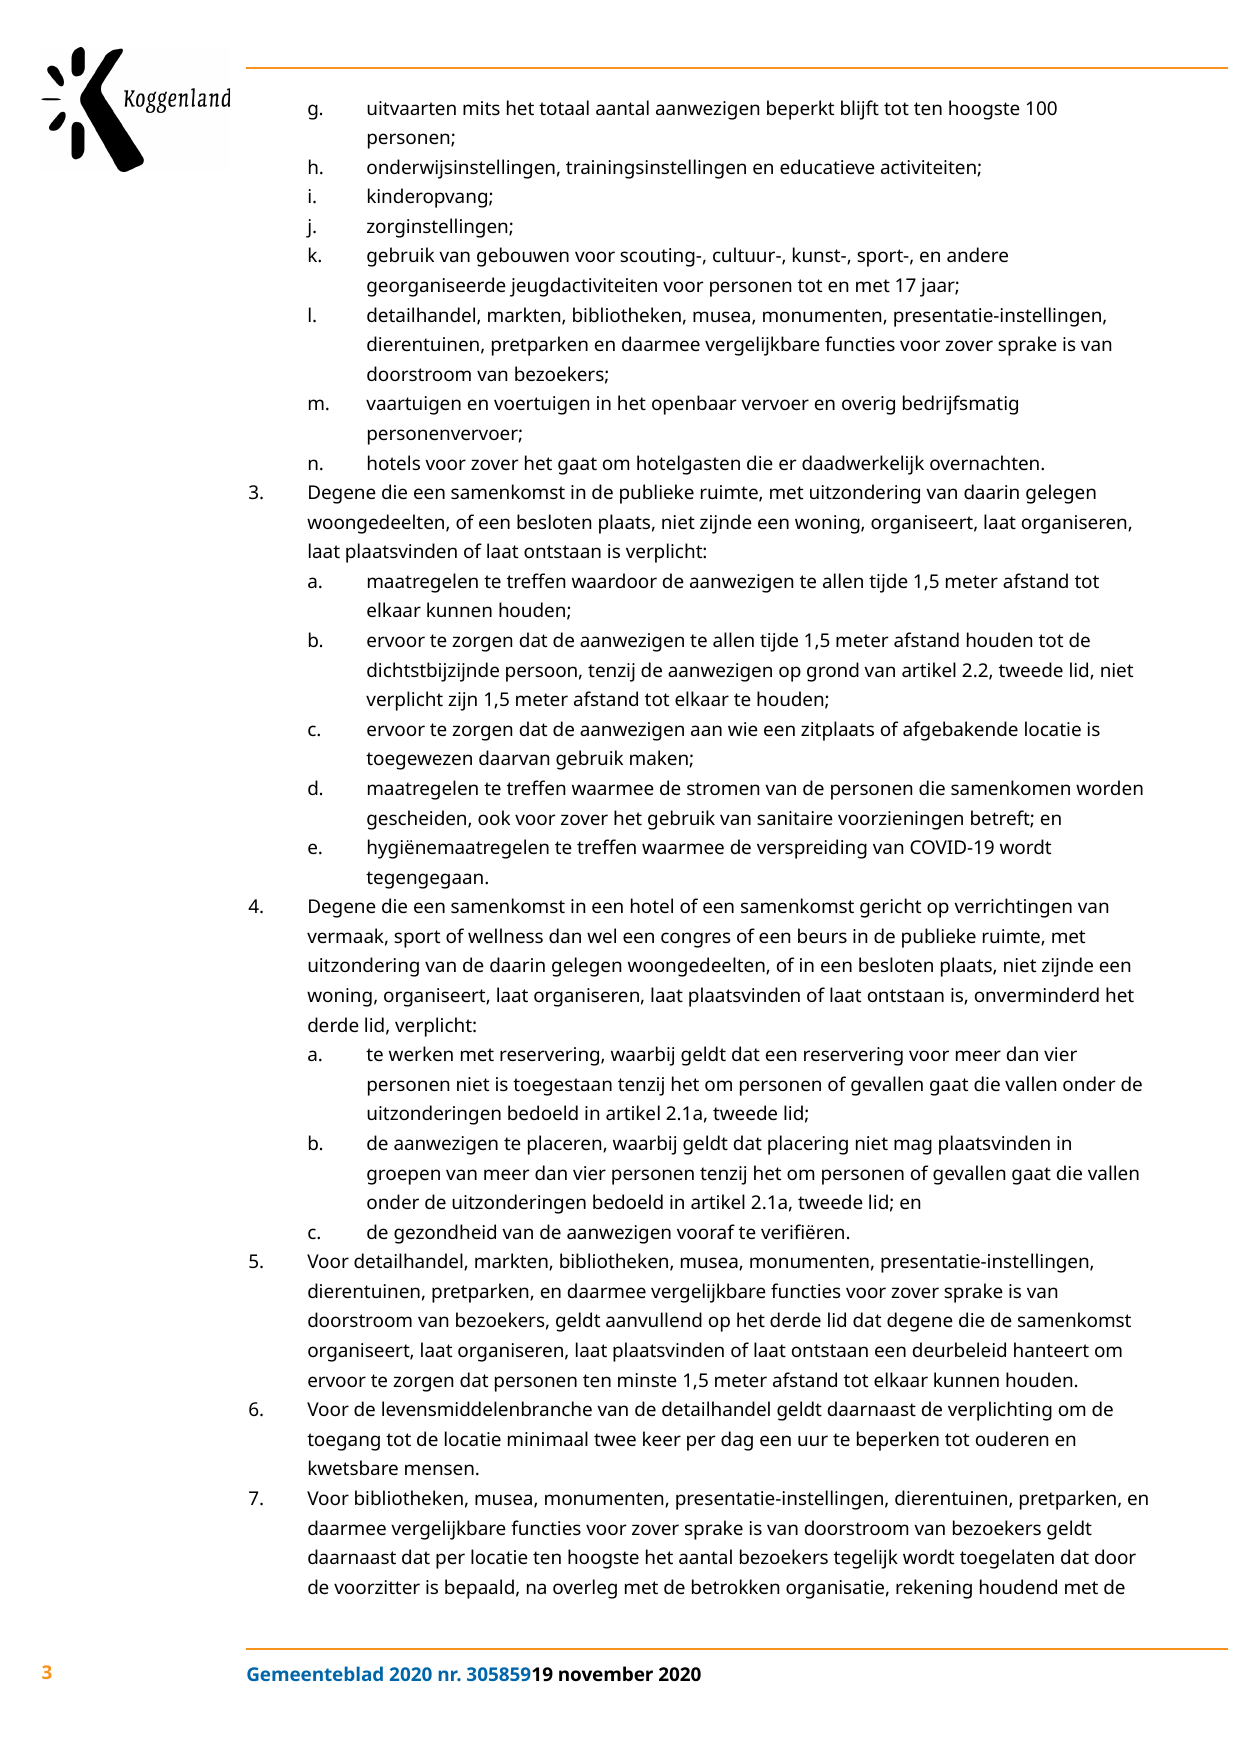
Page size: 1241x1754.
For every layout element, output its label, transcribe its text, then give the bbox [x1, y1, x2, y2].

list ervoor te zorgen dat de aanwezigen te allen tijde 1,5 meter afstand houden tot de dichtstbijzijnde persoon, tenzij de aanwezigen op grond van artikel 2.2, tweede lid, niet verplicht zijn 1,5 meter afstand tot elkaar te houden; [307, 627, 1152, 712]
list Degene die een samenkomst in de publieke ruimte, met uitzondering van daarin gelegen woongedeelten, of een besloten plaats, niet zijnde een woning, organiseert, laat organiseren, laat plaatsvinden of laat ontstaan is verplicht: [248, 479, 1152, 564]
list te werken met reservering, waarbij geldt dat een reservering voor meer dan vier personen niet is toegestaan tenzij het om personen of gevallen gaat die vallen onder de uitzonderingen bedoeld in artikel 2.1a, tweede lid; [307, 1041, 1152, 1126]
picture [41, 47, 231, 172]
list ervoor te zorgen dat de aanwezigen aan wie een zitplaats of afgebakende locatie is toegewezen daarvan gebruik maken; [307, 716, 1152, 771]
list hotels voor zover het gaat om hotelgasten die er daadwerkelijk overnachten. [307, 450, 1152, 476]
list uitvaarten mits het totaal aantal aanwezigen beperkt blijft tot ten hoogste 100 personen; [307, 95, 1152, 150]
list de gezondheid van de aanwezigen vooraf te verifiëren. [307, 1219, 1152, 1245]
list de aanwezigen te placeren, waarbij geldt dat placering niet mag plaatsvinden in groepen van meer dan vier personen tenzij het om personen of gevallen gaat die vallen onder de uitzonderingen bedoeld in artikel 2.1a, tweede lid; en [307, 1130, 1152, 1215]
list hygiënemaatregelen te treffen waarmee de verspreiding van COVID-19 wordt tegengegaan. [307, 834, 1152, 890]
list gebruik van gebouwen voor scouting-, cultuur-, kunst-, sport-, en andere georganiseerde jeugdactiviteiten voor personen tot en met 17 jaar; [307, 243, 1152, 298]
list onderwijsinstellingen, trainingsinstellingen en educatieve activiteiten; [307, 154, 1152, 180]
list zorginstellingen; [307, 213, 1152, 239]
list Degene die een samenkomst in een hotel of een samenkomst gericht op verrichtingen van vermaak, sport of wellness dan wel een congres of een beurs in de publieke ruimte, met uitzondering van de daarin gelegen woongedeelten, of in een besloten plaats, niet zijnde een woning, organiseert, laat organiseren, laat plaatsvinden of laat ontstaan is, onverminderd het derde lid, verplicht: [248, 893, 1152, 1038]
list Voor de levensmiddelenbranche van de detailhandel geldt daarnaast de verplichting om de toegang tot de locatie minimaal twee keer per dag een uur te beperken tot ouderen en kwetsbare mensen. [248, 1396, 1152, 1481]
list kinderopvang; [307, 183, 1152, 209]
list maatregelen te treffen waarmee de stromen van de personen die samenkomen worden gescheiden, ook voor zover het gebruik van sanitaire voorzieningen betreft; en [307, 775, 1152, 831]
list Voor bibliotheken, musea, monumenten, presentatie-instellingen, dierentuinen, pretparken, en daarmee vergelijkbare functies voor zover sprake is van doorstroom van bezoekers geldt daarnaast dat per locatie ten hoogste het aantal bezoekers tegelijk wordt toegelaten dat door de voorzitter is bepaald, na overleg met de betrokken organisatie, rekening houdend met de [248, 1485, 1152, 1600]
list detailhandel, markten, bibliotheken, musea, monumenten, presentatie-instellingen, dierentuinen, pretparken en daarmee vergelijkbare functies voor zover sprake is van doorstroom van bezoekers; [307, 302, 1152, 387]
list maatregelen te treffen waardoor de aanwezigen te allen tijde 1,5 meter afstand tot elkaar kunnen houden; [307, 568, 1152, 623]
list Voor detailhandel, markten, bibliotheken, musea, monumenten, presentatie-instellingen, dierentuinen, pretparken, en daarmee vergelijkbare functies voor zover sprake is van doorstroom van bezoekers, geldt aanvullend op het derde lid dat degene die de samenkomst organiseert, laat organiseren, laat plaatsvinden of laat ontstaan een deurbeleid hanteert om ervoor te zorgen dat personen ten minste 1,5 meter afstand tot elkaar kunnen houden. [248, 1248, 1152, 1393]
list vaartuigen en voertuigen in het openbaar vervoer en overig bedrijfsmatig personenvervoer; [307, 391, 1152, 446]
